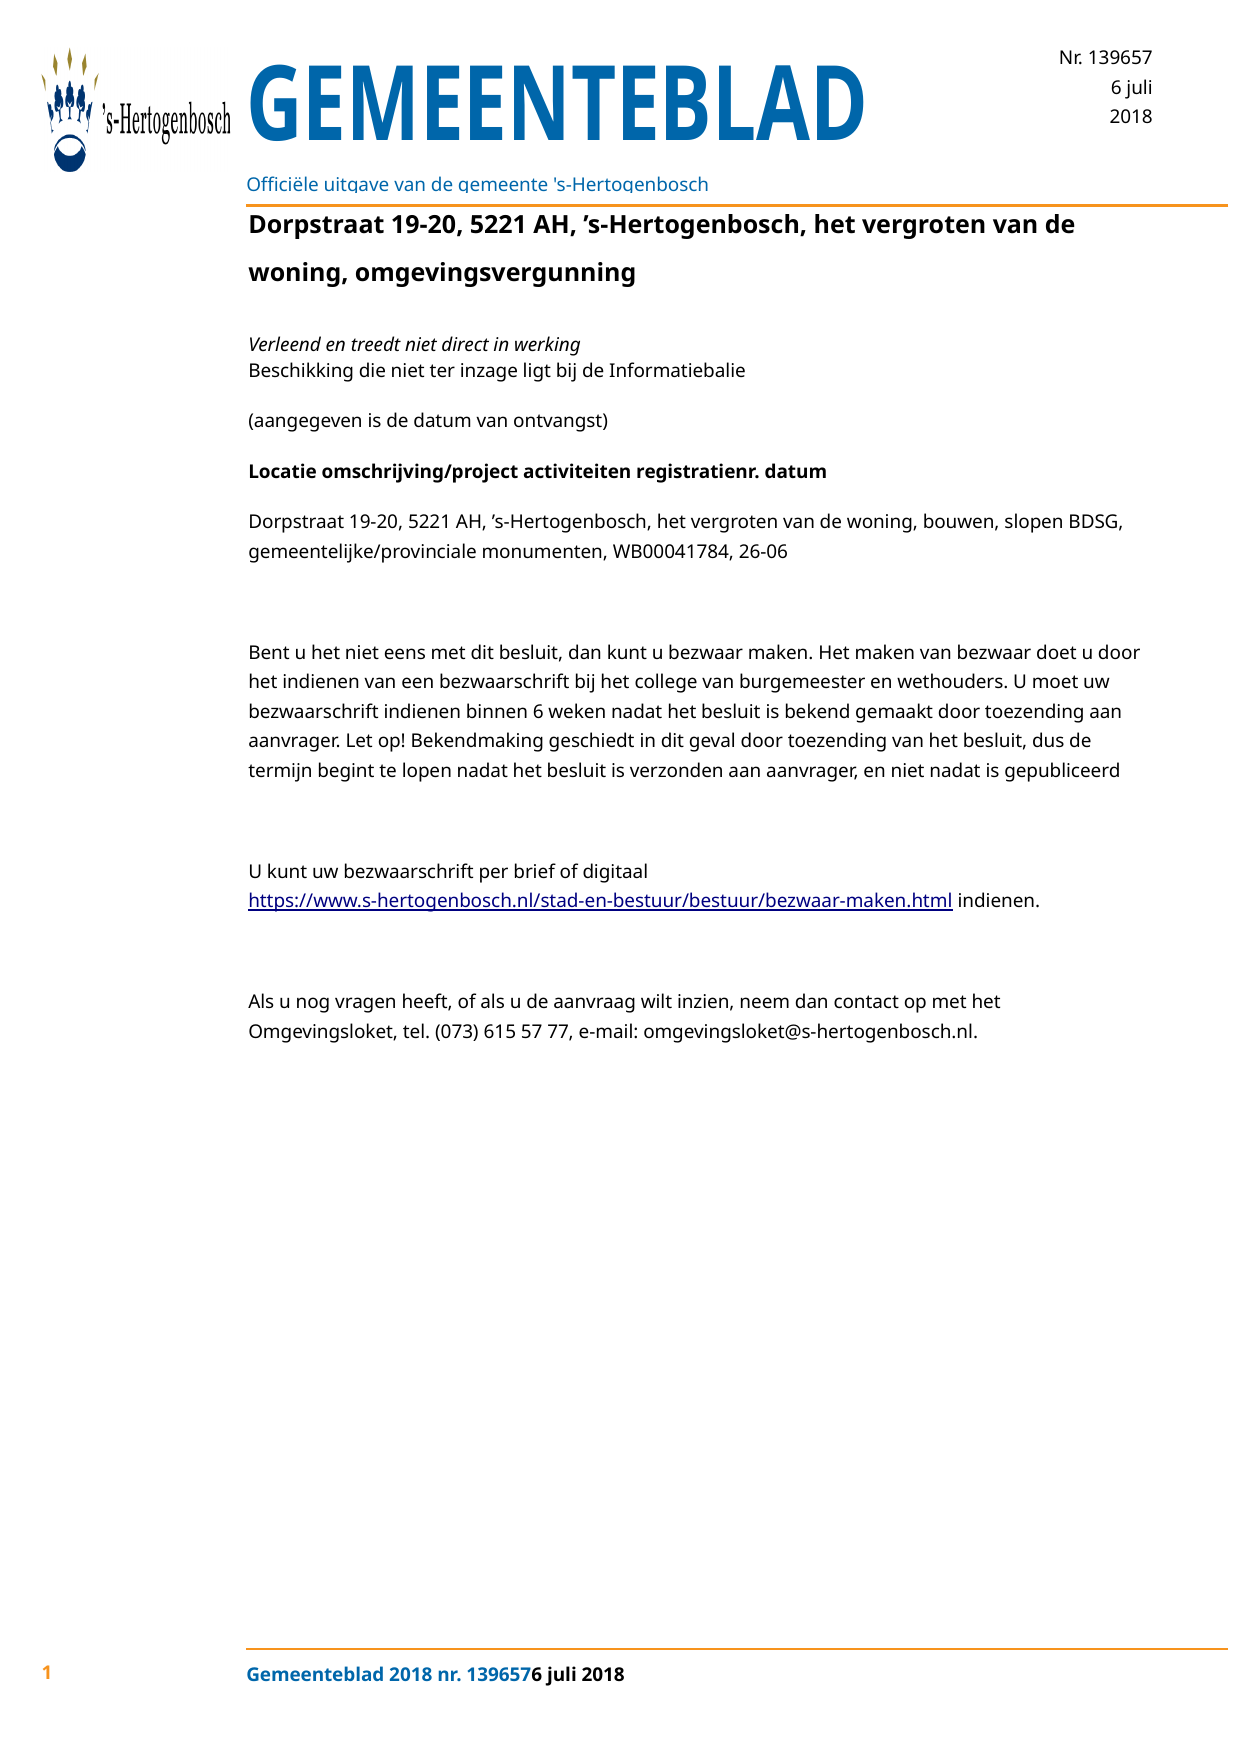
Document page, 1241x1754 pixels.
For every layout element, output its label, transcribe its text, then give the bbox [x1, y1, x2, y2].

text (aangegeven is de datum van ontvangst) [248, 408, 1152, 433]
text Locatie omschrijving/project activiteiten registratienr. datum [248, 458, 1152, 484]
text Bent u het niet eens met dit besluit, dan kunt u bezwaar maken. Het maken van bezwaar doet u door het indienen van een bezwaarschrift bij het college van burgemeester en wethouders. U moet uw bezwaarschrift indienen binnen 6 weken nadat het besluit is bekend gemaakt door toezending aan aanvrager. Let op! Bekendmaking geschiedt in dit geval door toezending van het besluit, dus de termijn begint te lopen nadat het besluit is verzonden aan aanvrager, en niet nadat is gepubliceerd [248, 639, 1152, 783]
text Dorpstraat 19-20, 5221 AH, ’s-Hertogenbosch, het vergroten van de woning, omgevingsvergunning [248, 207, 1152, 288]
text Dorpstraat 19-20, 5221 AH, ’s-Hertogenbosch, het vergroten van de woning, bouwen, slopen BDSG, gemeentelijke/provinciale monumenten, WB00041784, 26-06 [248, 508, 1152, 564]
text Als u nog vragen heeft, of als u de aanvraag wilt inzien, neem dan contact op met het Omgevingsloket, tel. (073) 615 57 77, e-mail: omgevingsloket@s-hertogenbosch.nl. [248, 988, 1152, 1044]
picture [41, 47, 231, 172]
text U kunt uw bezwaarschrift per brief of digitaal https://www.s-hertogenbosch.nl/stad-en-bestuur/bestuur/bezwaar-maken.html indienen. [248, 858, 1152, 913]
text Beschikking die niet ter inzage ligt bij de Informatiebalie [248, 357, 1152, 383]
text Verleend en treedt niet direct in werking [248, 331, 1152, 357]
